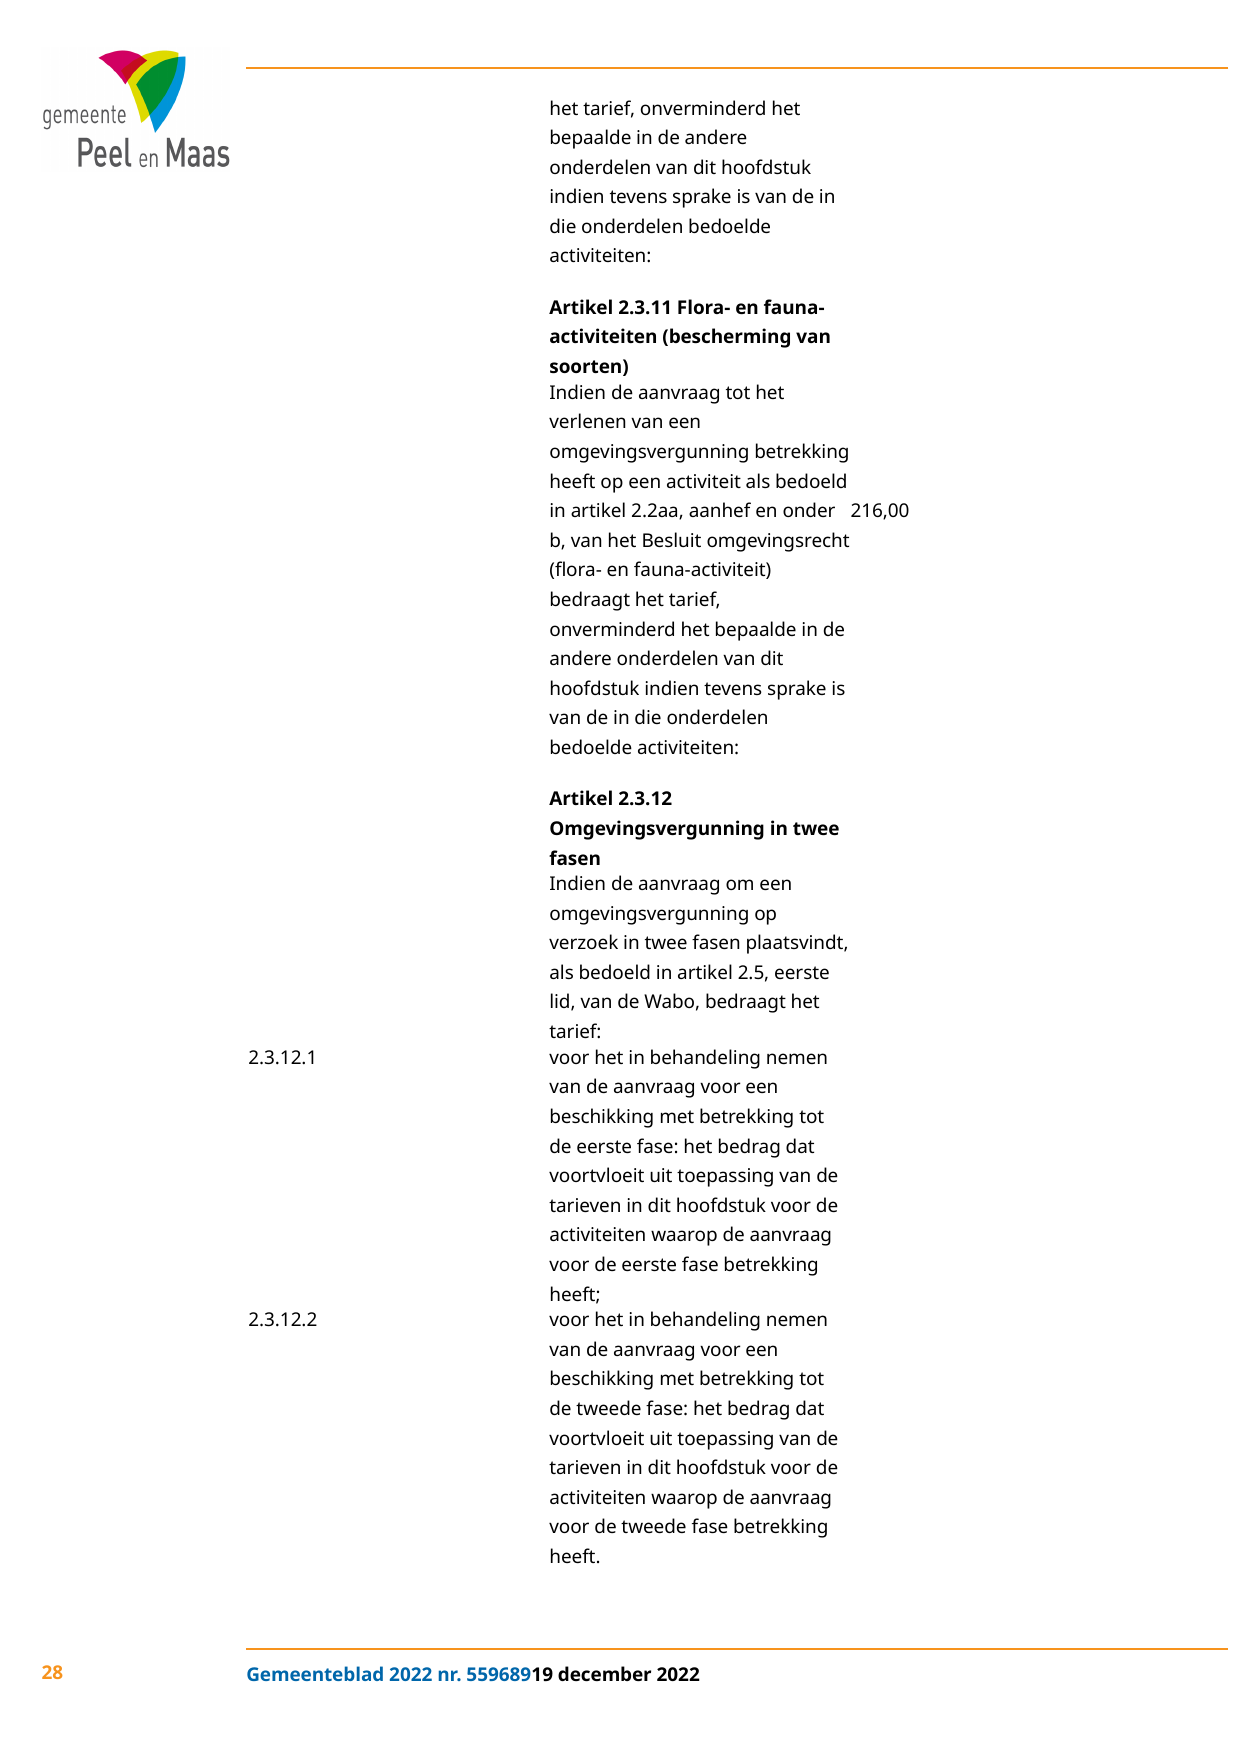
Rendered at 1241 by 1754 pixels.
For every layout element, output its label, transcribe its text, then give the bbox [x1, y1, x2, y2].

table_cell Artikel 2.3.12 Omgevingsvergunning in twee fasen [549, 786, 850, 870]
table_cell [248, 294, 549, 379]
table_cell 216,00 [850, 379, 1152, 760]
table_cell [248, 269, 549, 294]
table_cell [549, 1569, 850, 1594]
table_cell [549, 760, 850, 786]
table_cell Artikel 2.3.11 Flora- en fauna-activiteiten (bescherming van soorten) [549, 294, 850, 379]
table_cell voor het in behandeling nemen van de aanvraag voor een beschikking met betrekking tot de tweede fase: het bedrag dat voortvloeit uit toepassing van de tarieven in dit hoofdstuk voor de activiteiten waarop de aanvraag voor de tweede fase betrekking heeft. [549, 1306, 850, 1569]
table_cell [850, 95, 1152, 268]
table_cell [248, 95, 549, 268]
table_cell [248, 786, 549, 870]
table_cell [248, 379, 549, 760]
table_cell [248, 760, 549, 786]
table_cell 2.3.12.1 [248, 1044, 549, 1306]
table_cell [850, 269, 1152, 294]
table_cell [850, 870, 1152, 1044]
picture [41, 47, 231, 172]
table_cell [850, 760, 1152, 786]
table_cell het tarief, onverminderd het bepaalde in de andere onderdelen van dit hoofdstuk indien tevens sprake is van de in die onderdelen bedoelde activiteiten: [549, 95, 850, 268]
table_cell [248, 870, 549, 1044]
table_cell [850, 294, 1152, 379]
table_cell Indien de aanvraag tot het verlenen van een omgevingsvergunning betrekking heeft op een activiteit als bedoeld in artikel 2.2aa, aanhef en onder b, van het Besluit omgevingsrecht (flora- en fauna-activiteit) bedraagt het tarief, onverminderd het bepaalde in de andere onderdelen van dit hoofdstuk indien tevens sprake is van de in die onderdelen bedoelde activiteiten: [549, 379, 850, 760]
table_cell [850, 1569, 1152, 1594]
table_cell voor het in behandeling nemen van de aanvraag voor een beschikking met betrekking tot de eerste fase: het bedrag dat voortvloeit uit toepassing van de tarieven in dit hoofdstuk voor de activiteiten waarop de aanvraag voor de eerste fase betrekking heeft; [549, 1044, 850, 1306]
table_cell 2.3.12.2 [248, 1306, 549, 1569]
table_cell [850, 1306, 1152, 1569]
table_cell [248, 1569, 549, 1594]
table_cell [549, 269, 850, 294]
table_cell [850, 1044, 1152, 1306]
table_cell [850, 786, 1152, 870]
table_cell Indien de aanvraag om een omgevingsvergunning op verzoek in twee fasen plaatsvindt, als bedoeld in artikel 2.5, eerste lid, van de Wabo, bedraagt het tarief: [549, 870, 850, 1044]
